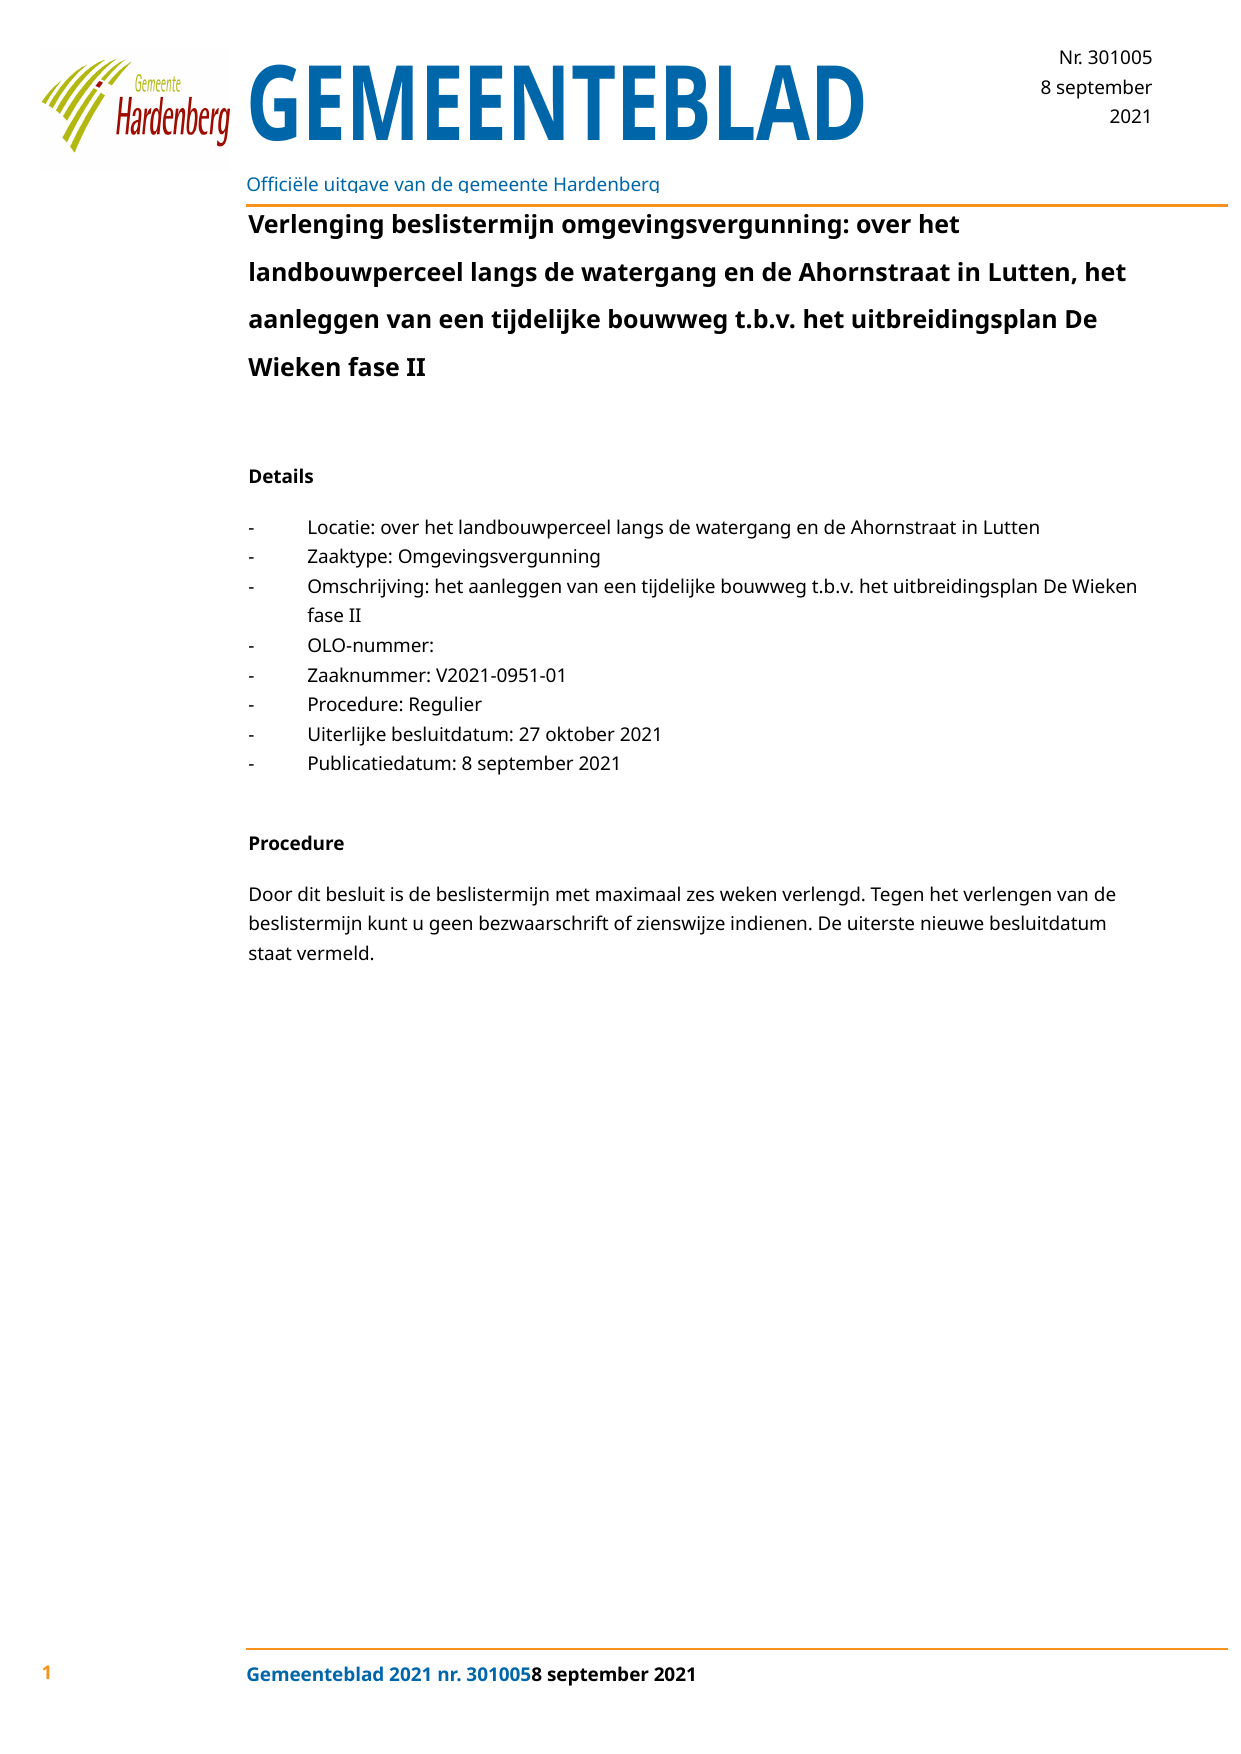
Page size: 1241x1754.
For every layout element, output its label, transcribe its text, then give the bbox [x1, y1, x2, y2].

list Omschrijving: het aanleggen van een tijdelijke bouwweg t.b.v. het uitbreidingsplan De Wieken fase II [248, 573, 1152, 628]
text Door dit besluit is de beslistermijn met maximaal zes weken verlengd. Tegen het verlengen van de beslistermijn kunt u geen bezwaarschrift of zienswijze indienen. De uiterste nieuwe besluitdatum staat vermeld. [248, 881, 1152, 966]
list Zaaktype: Omgevingsvergunning [248, 543, 1152, 569]
picture [41, 47, 231, 172]
list Locatie: over het landbouwperceel langs de watergang en de Ahornstraat in Lutten [248, 514, 1152, 540]
list Zaaknummer: V2021-0951-01 [248, 662, 1152, 688]
text Details [248, 463, 1152, 489]
list OLO-nummer: [248, 632, 1152, 658]
list Uiterlijke besluitdatum: 27 oktober 2021 [248, 721, 1152, 747]
text Verlenging beslistermijn omgevingsvergunning: over het landbouwperceel langs de watergang en de Ahornstraat in Lutten, het aanleggen van een tijdelijke bouwweg t.b.v. het uitbreidingsplan De Wieken fase II [248, 207, 1152, 384]
list Publicatiedatum: 8 september 2021 [248, 751, 1152, 776]
text Procedure [248, 831, 1152, 856]
list Procedure: Regulier [248, 691, 1152, 717]
